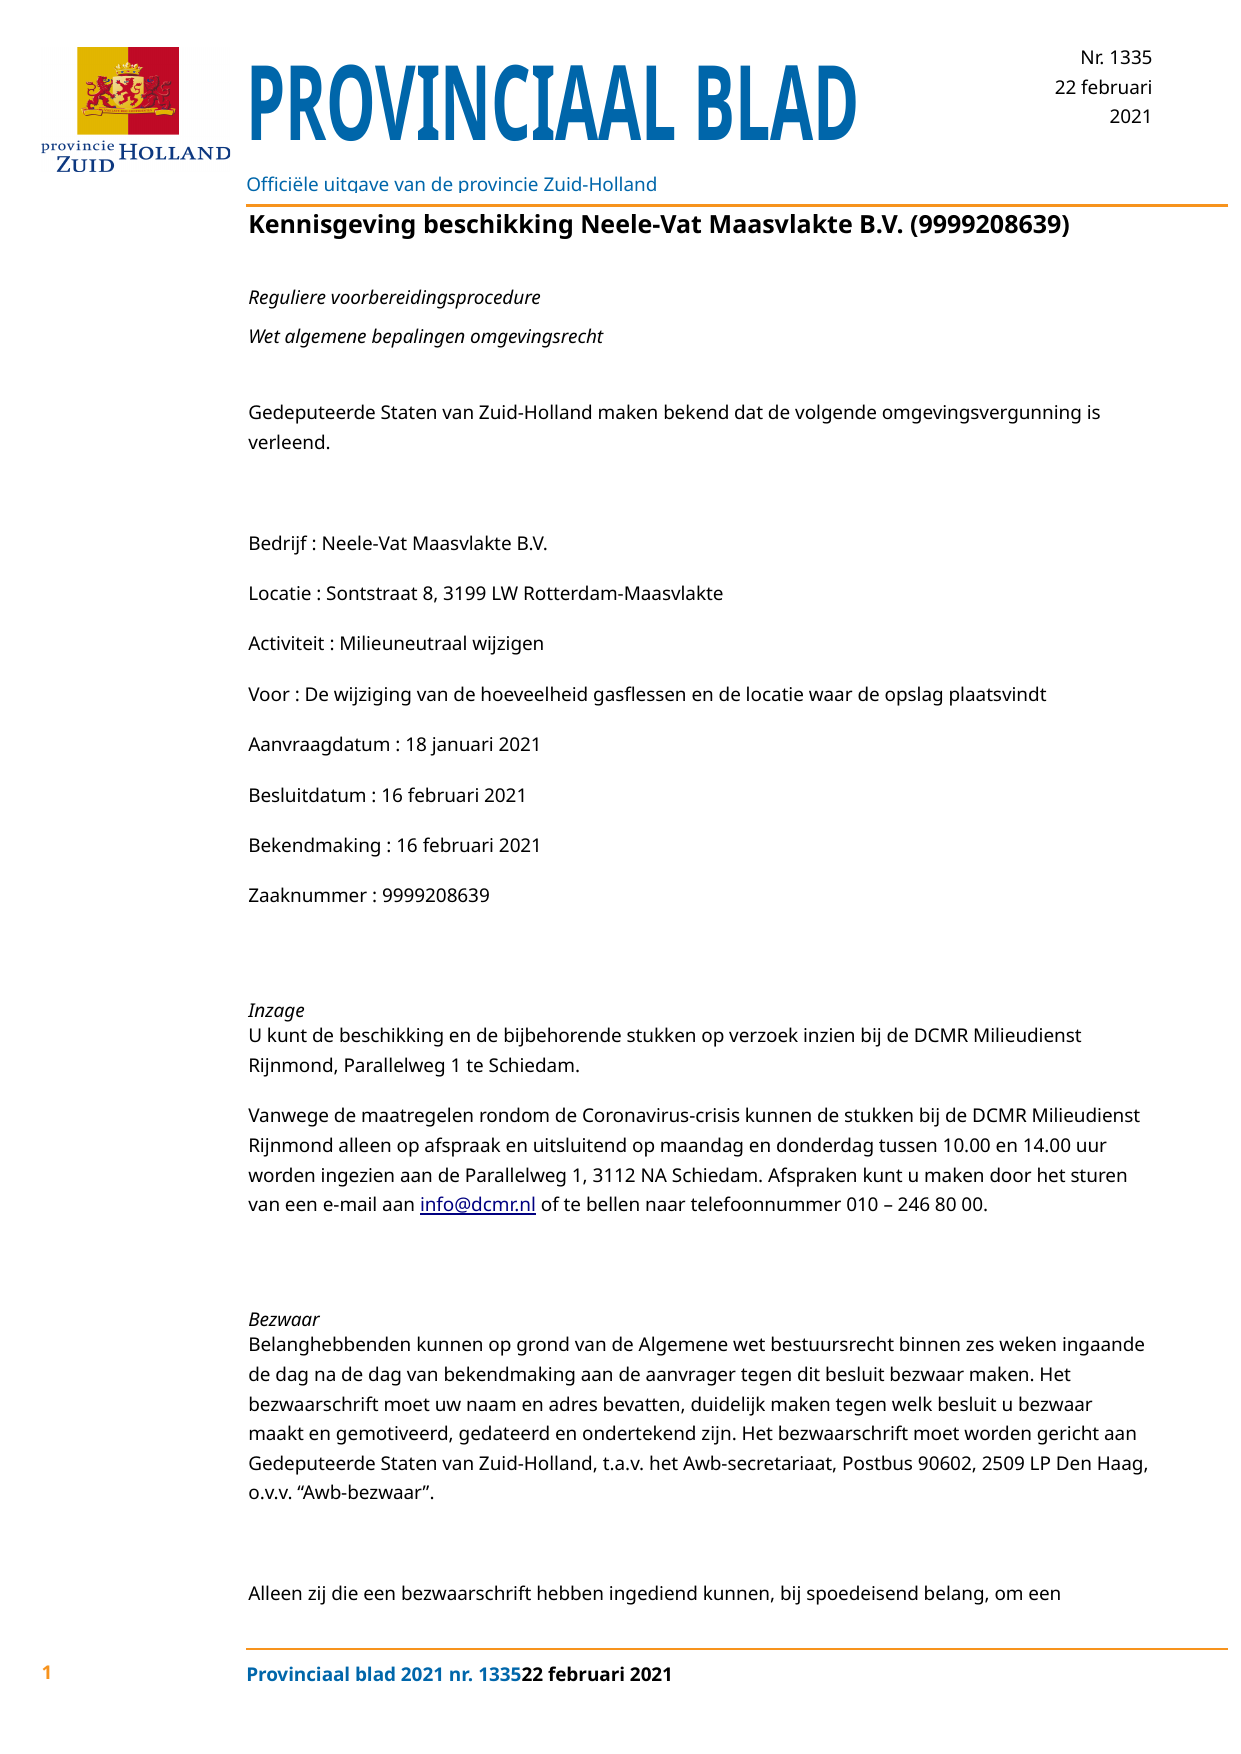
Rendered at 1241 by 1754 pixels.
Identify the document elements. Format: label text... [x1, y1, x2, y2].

text Bekendmaking : 16 februari 2021 [248, 832, 1152, 858]
text Zaaknummer : 9999208639 [248, 883, 1152, 908]
text Activiteit : Milieuneutraal wijzigen [248, 631, 1152, 656]
text U kunt de beschikking en de bijbehorende stukken op verzoek inzien bij de DCMR Milieudienst Rijnmond, Parallelweg 1 te Schiedam. [248, 1023, 1152, 1078]
text Aanvraagdatum : 18 januari 2021 [248, 731, 1152, 757]
text Locatie : Sontstraat 8, 3199 LW Rotterdam-Maasvlakte [248, 580, 1152, 606]
text Gedeputeerde Staten van Zuid-Holland maken bekend dat de volgende omgevingsvergunning is verleend. [248, 399, 1152, 454]
picture [41, 47, 231, 172]
text Bezwaar [248, 1306, 1152, 1332]
text Wet algemene bepalingen omgevingsrecht [248, 323, 1152, 349]
text Kennisgeving beschikking Neele-Vat Maasvlakte B.V. (9999208639) [248, 207, 1152, 241]
text Voor : De wijziging van de hoeveelheid gasflessen en de locatie waar de opslag plaatsvindt [248, 681, 1152, 707]
text Alleen zij die een bezwaarschrift hebben ingediend kunnen, bij spoedeisend belang, om een [248, 1580, 1152, 1606]
text Inzage [248, 997, 1152, 1023]
text Belanghebbenden kunnen op grond van de Algemene wet bestuursrecht binnen zes weken ingaande de dag na de dag van bekendmaking aan de aanvrager tegen dit besluit bezwaar maken. Het bezwaarschrift moet uw naam en adres bevatten, duidelijk maken tegen welk besluit u bezwaar maakt en gemotiveerd, gedateerd en ondertekend zijn. Het bezwaarschrift moet worden gericht aan Gedeputeerde Staten van Zuid-Holland, t.a.v. het Awb-secretariaat, Postbus 90602, 2509 LP Den Haag, o.v.v. “Awb-bezwaar”. [248, 1332, 1152, 1505]
text Vanwege de maatregelen rondom de Coronavirus-crisis kunnen de stukken bij de DCMR Milieudienst Rijnmond alleen op afspraak en uitsluitend op maandag en donderdag tussen 10.00 en 14.00 uur worden ingezien aan de Parallelweg 1, 3112 NA Schiedam. Afspraken kunt u maken door het sturen van een e-mail aan info@dcmr.nl of te bellen naar telefoonnummer 010 – 246 80 00. [248, 1103, 1152, 1217]
text Besluitdatum : 16 februari 2021 [248, 782, 1152, 807]
text Bedrijf : Neele-Vat Maasvlakte B.V. [248, 530, 1152, 555]
text Reguliere voorbereidingsprocedure [248, 284, 1152, 309]
